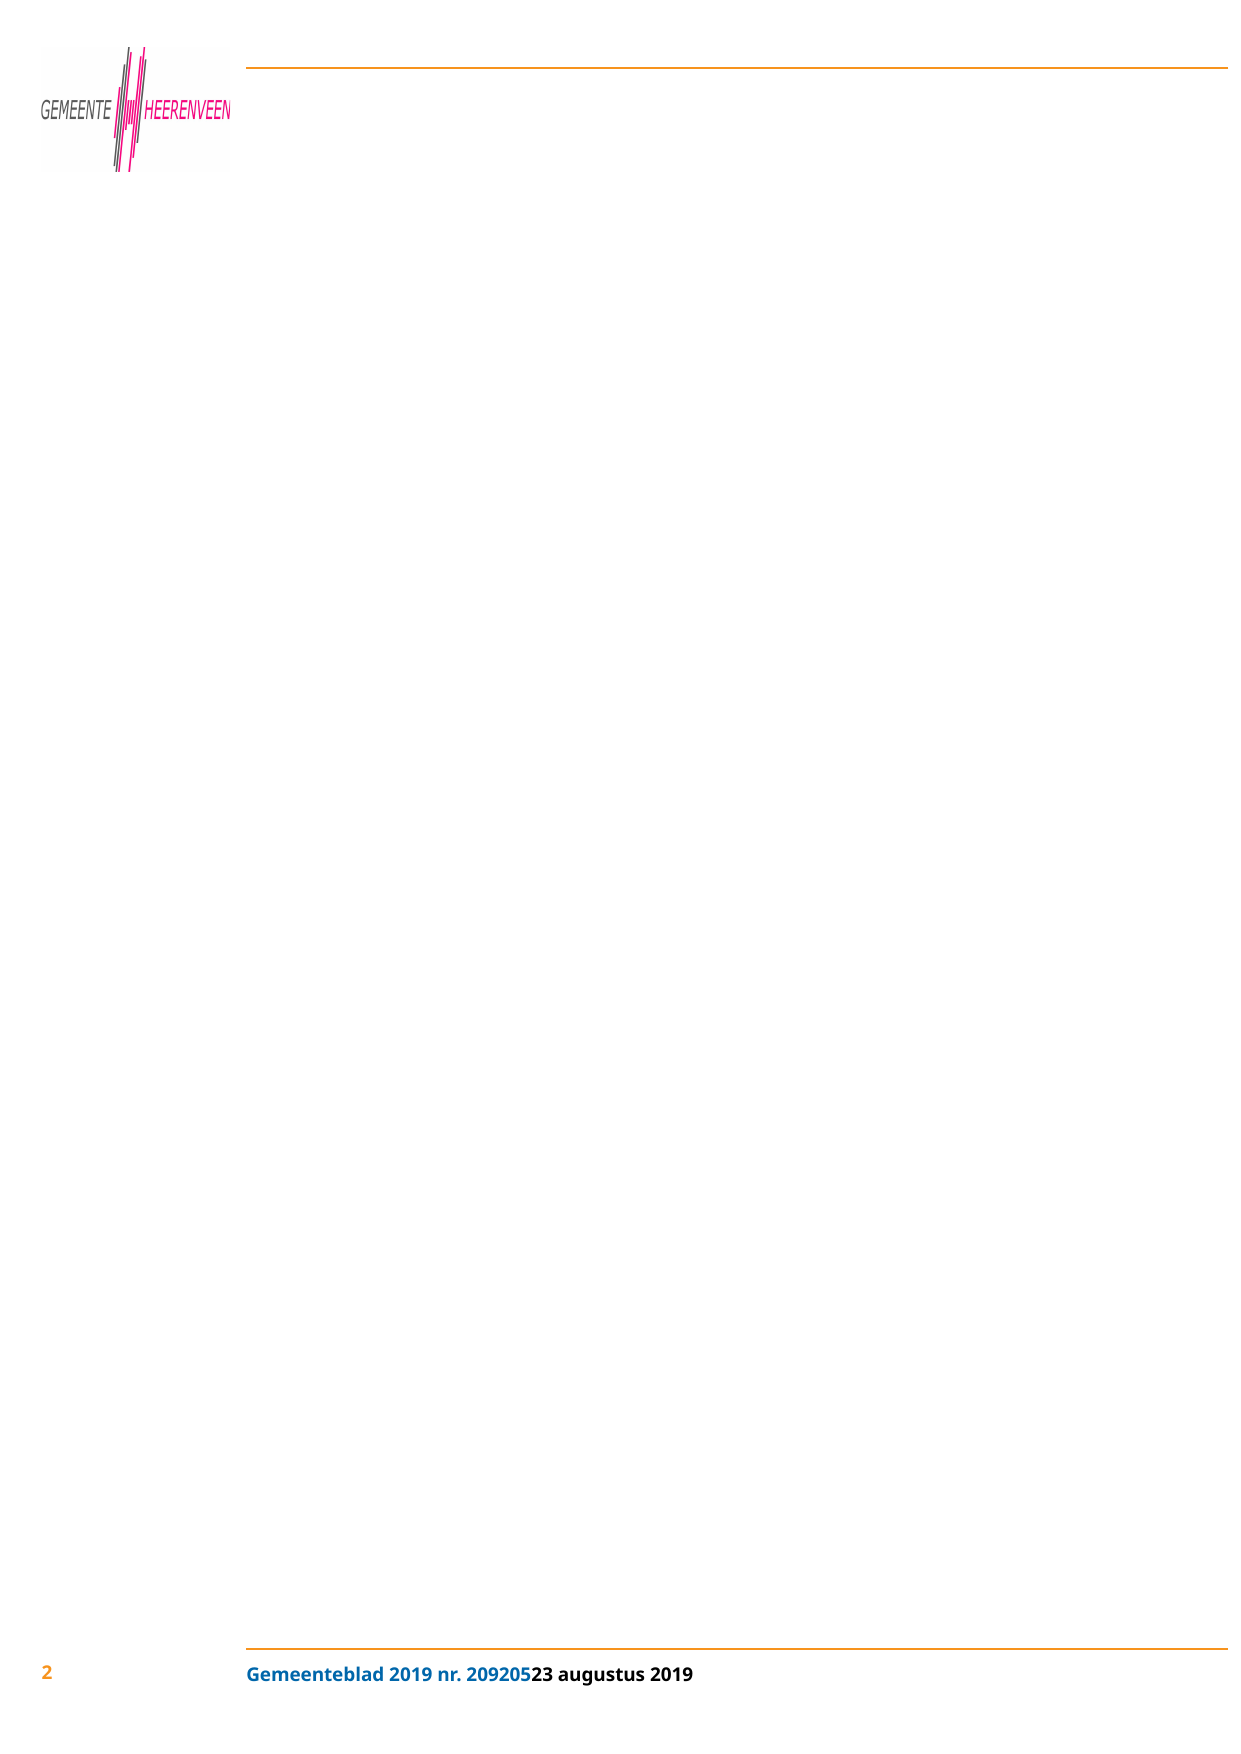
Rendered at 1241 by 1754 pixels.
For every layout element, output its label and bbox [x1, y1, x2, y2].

picture [41, 47, 231, 172]
